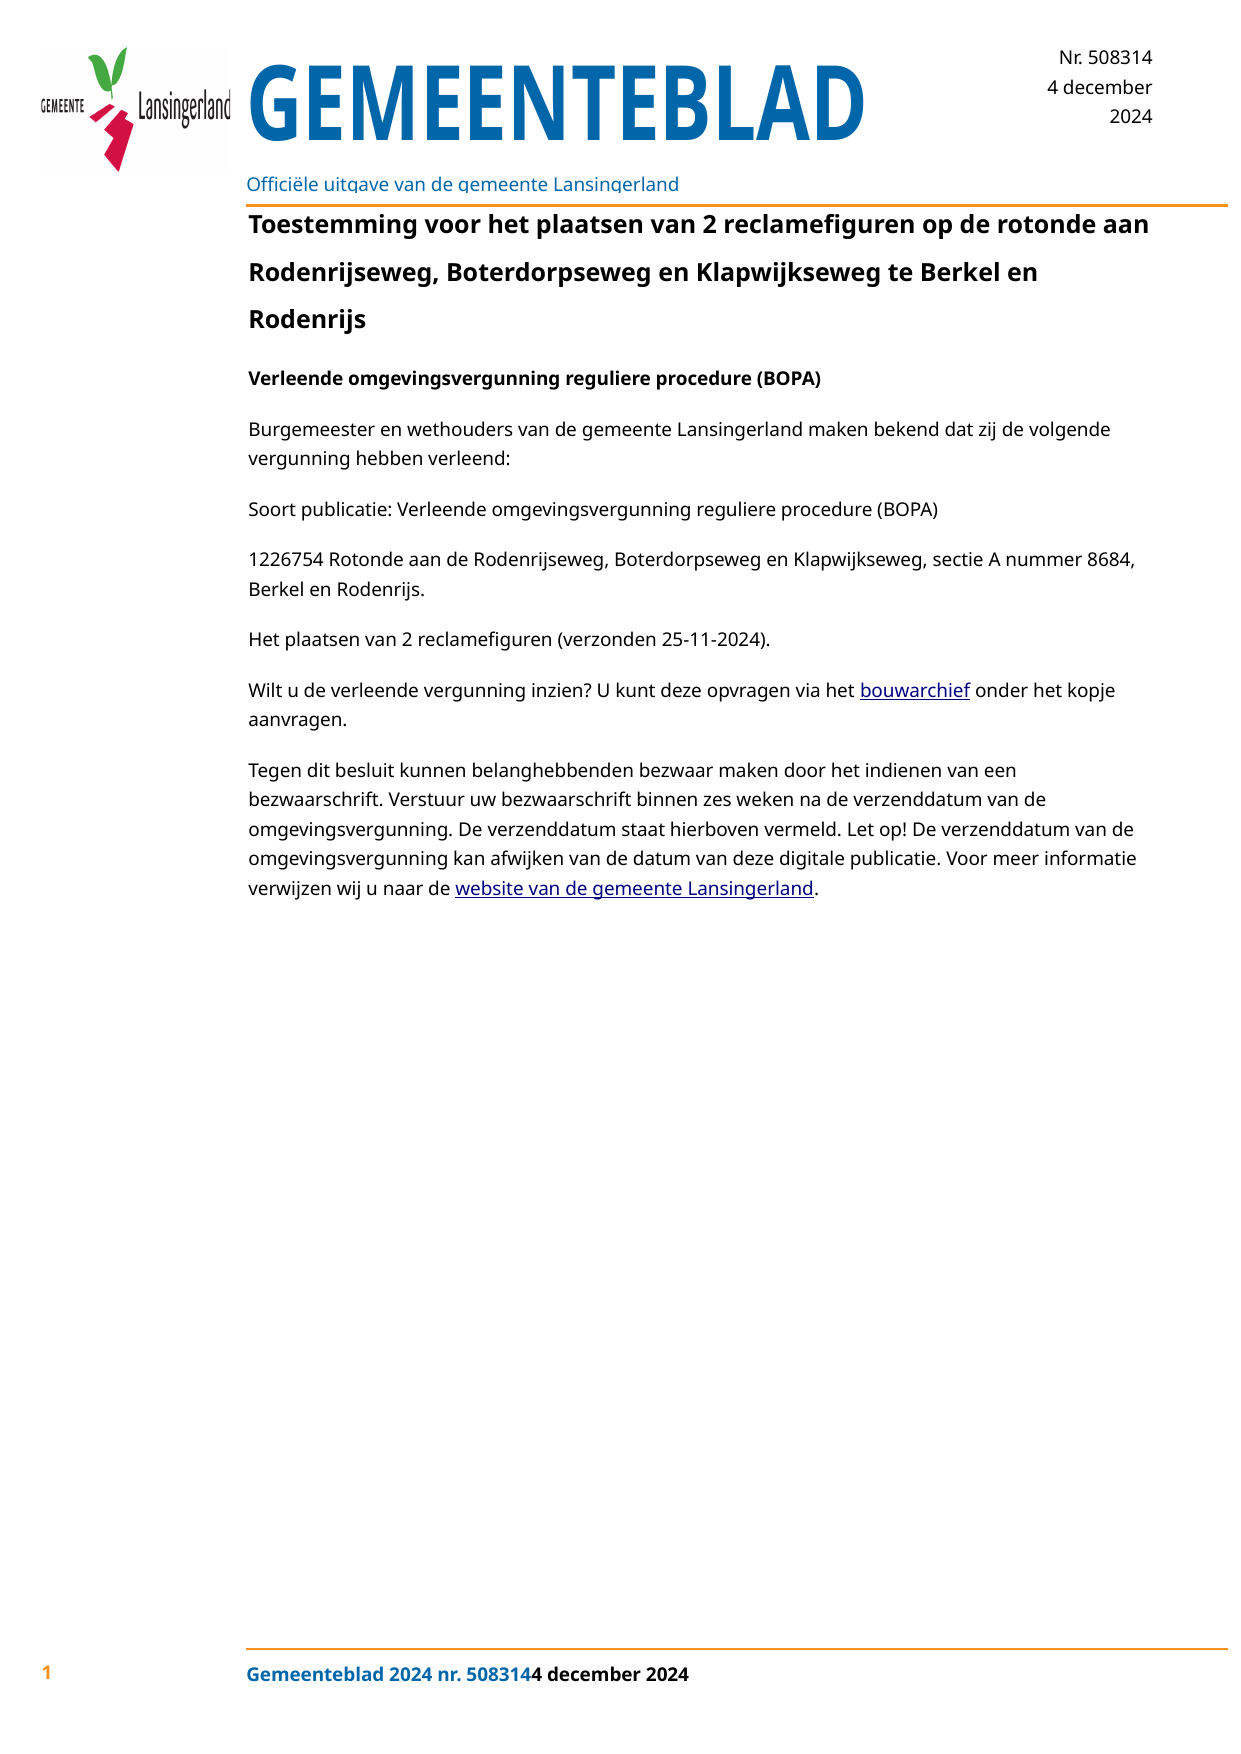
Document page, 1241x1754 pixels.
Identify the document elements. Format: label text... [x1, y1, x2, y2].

text 1226754 Rotonde aan de Rodenrijseweg, Boterdorpseweg en Klapwijkseweg, sectie A nummer 8684, Berkel en Rodenrijs. [248, 546, 1152, 602]
text Het plaatsen van 2 reclamefiguren (verzonden 25-11-2024). [248, 626, 1152, 652]
text Burgemeester en wethouders van de gemeente Lansingerland maken bekend dat zij de volgende vergunning hebben verleend: [248, 416, 1152, 471]
picture [41, 47, 231, 172]
text Soort publicatie: Verleende omgevingsvergunning reguliere procedure (BOPA) [248, 496, 1152, 522]
text Tegen dit besluit kunnen belanghebbenden bezwaar maken door het indienen van een bezwaarschrift. Verstuur uw bezwaarschrift binnen zes weken na de verzenddatum van de omgevingsvergunning. De verzenddatum staat hierboven vermeld. Let op! De verzenddatum van de omgevingsvergunning kan afwijken van de datum van deze digitale publicatie. Voor meer informatie verwijzen wij u naar de website van de gemeente Lansingerland. [248, 757, 1152, 901]
text Verleende omgevingsvergunning reguliere procedure (BOPA) [248, 366, 1152, 391]
text Toestemming voor het plaatsen van 2 reclamefiguren op de rotonde aan Rodenrijseweg, Boterdorpseweg en Klapwijkseweg te Berkel en Rodenrijs [248, 207, 1152, 336]
text Wilt u de verleende vergunning inzien? U kunt deze opvragen via het bouwarchief onder het kopje aanvragen. [248, 677, 1152, 732]
